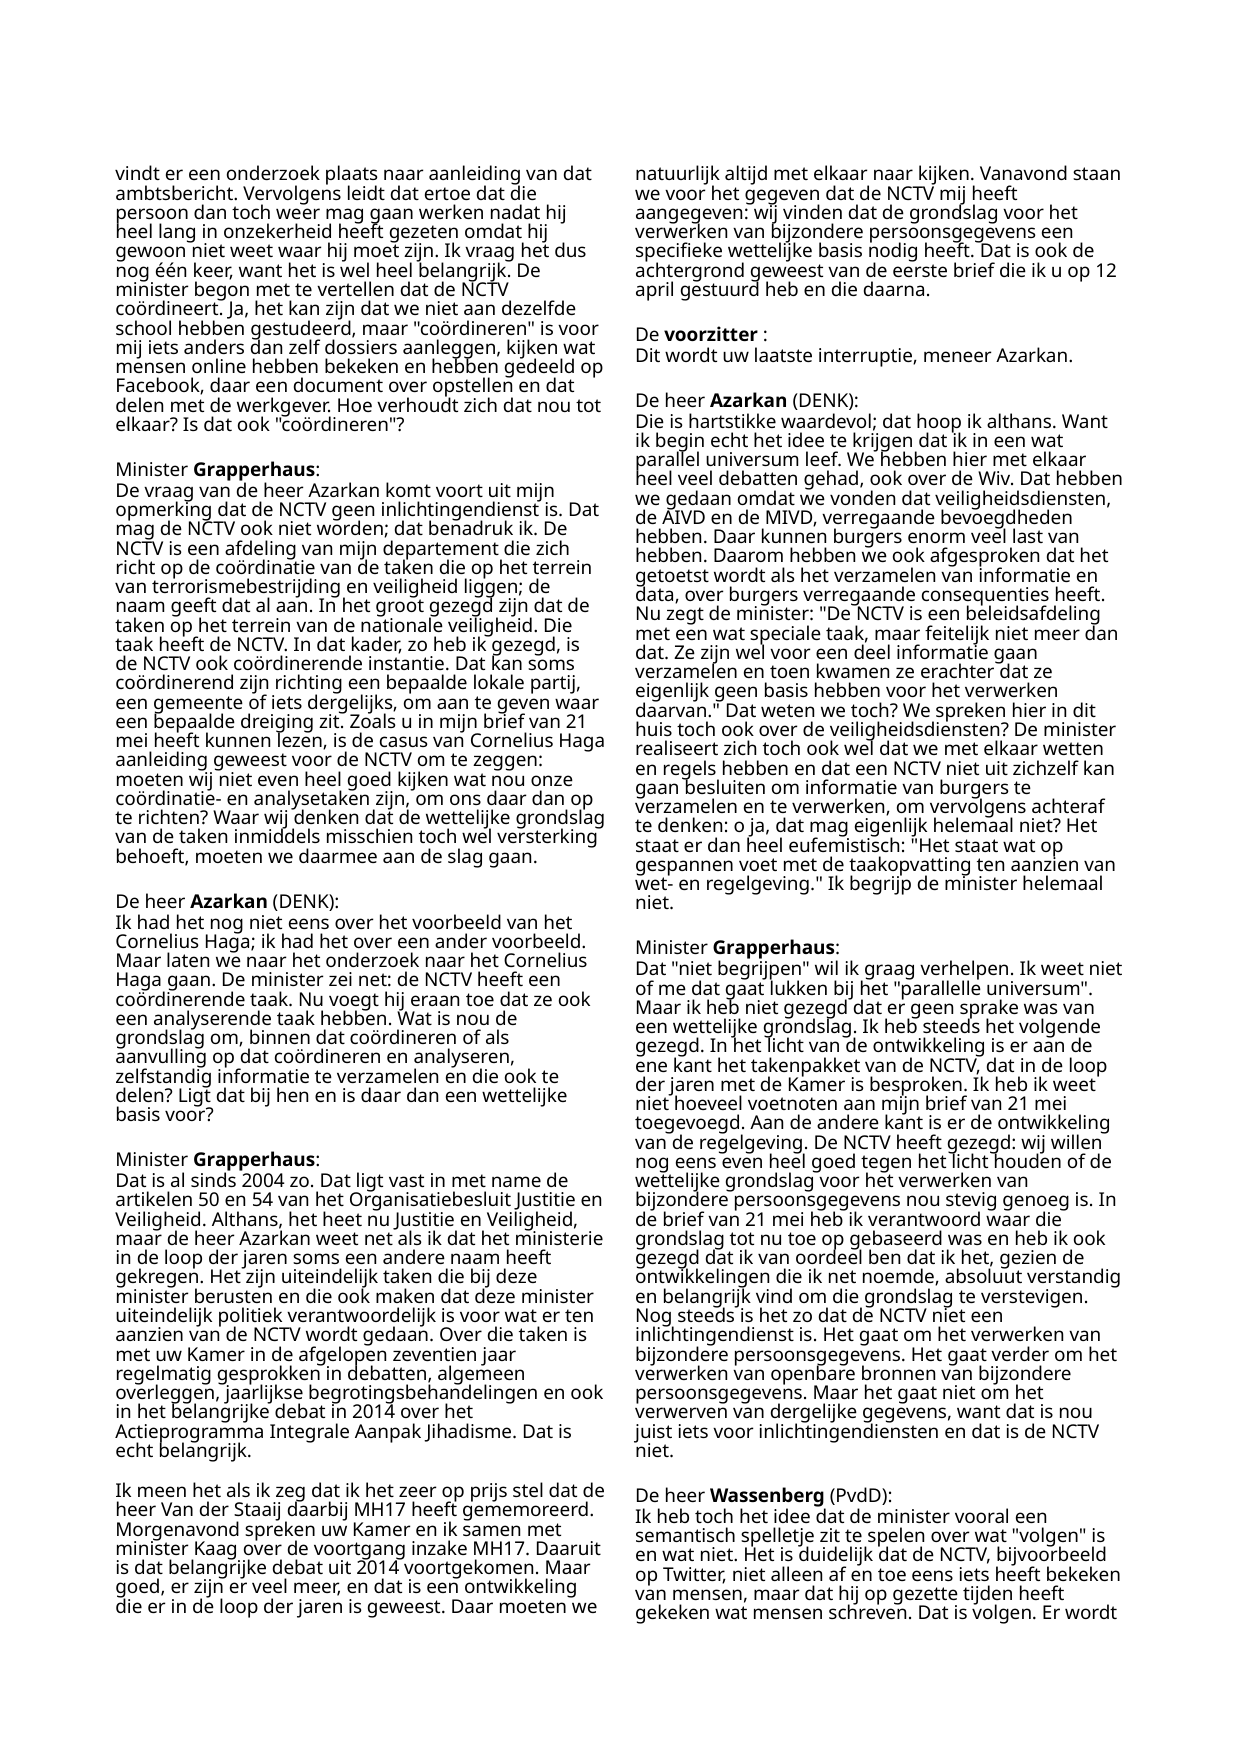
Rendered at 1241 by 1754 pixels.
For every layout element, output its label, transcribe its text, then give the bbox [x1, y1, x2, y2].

text De vraag van de heer Azarkan komt voort uit mijn opmerking dat de NCTV geen inlichtingendienst is. Dat mag de NCTV ook niet worden; dat benadruk ik. De NCTV is een afdeling van mijn departement die zich richt op de coördinatie van de taken die op het terrein van terrorismebestrijding en veiligheid liggen; de naam geeft dat al aan. In het groot gezegd zijn dat de taken op het terrein van de nationale veiligheid. Die taak heeft de NCTV. In dat kader, zo heb ik gezegd, is de NCTV ook coördinerende instantie. Dat kan soms coördinerend zijn richting een bepaalde lokale partij, een gemeente of iets dergelijks, om aan te geven waar een bepaalde dreiging zit. Zoals u in mijn brief van 21 mei heeft kunnen lezen, is de casus van Cornelius Haga aanleiding geweest voor de NCTV om te zeggen: moeten wij niet even heel goed kijken wat nou onze coördinatie- en analysetaken zijn, om ons daar dan op te richten? Waar wij denken dat de wettelijke grondslag van de taken inmiddels misschien toch wel versterking behoeft, moeten we daarmee aan de slag gaan. [115, 482, 605, 867]
text De heer Wassenberg (PvdD): [635, 1482, 1125, 1508]
text De heer Azarkan (DENK): [115, 888, 605, 914]
text Die is hartstikke waardevol; dat hoop ik althans. Want ik begin echt het idee te krijgen dat ik in een wat parallel universum leef. We hebben hier met elkaar heel veel debatten gehad, ook over de Wiv. Dat hebben we gedaan omdat we vonden dat veiligheidsdiensten, de AIVD en de MIVD, verregaande bevoegdheden hebben. Daar kunnen burgers enorm veel last van hebben. Daarom hebben we ook afgesproken dat het getoetst wordt als het verzamelen van informatie en data, over burgers verregaande consequenties heeft. Nu zegt de minister: "De NCTV is een beleidsafdeling met een wat speciale taak, maar feitelijk niet meer dan dat. Ze zijn wel voor een deel informatie gaan verzamelen en toen kwamen ze erachter dat ze eigenlijk geen basis hebben voor het verwerken daarvan." Dat weten we toch? We spreken hier in dit huis toch ook over de veiligheidsdiensten? De minister realiseert zich toch ook wel dat we met elkaar wetten en regels hebben en dat een NCTV niet uit zichzelf kan gaan besluiten om informatie van burgers te verzamelen en te verwerken, om vervolgens achteraf te denken: o ja, dat mag eigenlijk helemaal niet? Het staat er dan heel eufemistisch: "Het staat wat op gespannen voet met de taakopvatting ten aanzien van wet- en regelgeving." Ik begrijp de minister helemaal niet. [635, 413, 1125, 914]
text Ik had het nog niet eens over het voorbeeld van het Cornelius Haga; ik had het over een ander voorbeeld. Maar laten we naar het onderzoek naar het Cornelius Haga gaan. De minister zei net: de NCTV heeft een coördinerende taak. Nu voegt hij eraan toe dat ze ook een analyserende taak hebben. Wat is nou de grondslag om, binnen dat coördineren of als aanvulling op dat coördineren en analyseren, zelfstandig informatie te verzamelen en die ook te delen? Ligt dat bij hen en is daar dan een wettelijke basis voor? [115, 914, 605, 1126]
text De voorzitter : [635, 321, 1125, 347]
text De heer Azarkan (DENK): [635, 387, 1125, 413]
text Dat "niet begrijpen" wil ik graag verhelpen. Ik weet niet of me dat gaat lukken bij het "parallelle universum". Maar ik heb niet gezegd dat er geen sprake was van een wettelijke grondslag. Ik heb steeds het volgende gezegd. In het licht van de ontwikkeling is er aan de ene kant het takenpakket van de NCTV, dat in de loop der jaren met de Kamer is besproken. Ik heb ik weet niet hoeveel voetnoten aan mijn brief van 21 mei toegevoegd. Aan de andere kant is er de ontwikkeling van de regelgeving. De NCTV heeft gezegd: wij willen nog eens even heel goed tegen het licht houden of de wettelijke grondslag voor het verwerken van bijzondere persoonsgegevens nou stevig genoeg is. In de brief van 21 mei heb ik verantwoord waar die grondslag tot nu toe op gebaseerd was en heb ik ook gezegd dat ik van oordeel ben dat ik het, gezien de ontwikkelingen die ik net noemde, absoluut verstandig en belangrijk vind om die grondslag te verstevigen. Nog steeds is het zo dat de NCTV niet een inlichtingendienst is. Het gaat om het verwerken van bijzondere persoonsgegevens. Het gaat verder om het verwerken van openbare bronnen van bijzondere persoonsgegevens. Maar het gaat niet om het verwerven van dergelijke gegevens, want dat is nou juist iets voor inlichtingendiensten en dat is de NCTV niet. [635, 960, 1125, 1461]
text natuurlijk altijd met elkaar naar kijken. Vanavond staan we voor het gegeven dat de NCTV mij heeft aangegeven: wij vinden dat de grondslag voor het verwerken van bijzondere persoonsgegevens een specifieke wettelijke basis nodig heeft. Dat is ook de achtergrond geweest van de eerste brief die ik u op 12 april gestuurd heb en die daarna. [635, 165, 1125, 300]
text Ik meen het als ik zeg dat ik het zeer op prijs stel dat de heer Van der Staaij daarbij MH17 heeft gememoreerd. Morgenavond spreken uw Kamer en ik samen met minister Kaag over de voortgang inzake MH17. Daaruit is dat belangrijke debat uit 2014 voortgekomen. Maar goed, er zijn er veel meer, en dat is een ontwikkeling die er in de loop der jaren is geweest. Daar moeten we [115, 1482, 605, 1617]
text Ik heb toch het idee dat de minister vooral een semantisch spelletje zit te spelen over wat "volgen" is en wat niet. Het is duidelijk dat de NCTV, bijvoorbeeld op Twitter, niet alleen af en toe eens iets heeft bekeken van mensen, maar dat hij op gezette tijden heeft gekeken wat mensen schreven. Dat is volgen. Er wordt [635, 1508, 1125, 1623]
text Minister Grapperhaus: [115, 456, 605, 482]
text Dit wordt uw laatste interruptie, meneer Azarkan. [635, 347, 1125, 366]
text vindt er een onderzoek plaats naar aanleiding van dat ambtsbericht. Vervolgens leidt dat ertoe dat die persoon dan toch weer mag gaan werken nadat hij heel lang in onzekerheid heeft gezeten omdat hij gewoon niet weet waar hij moet zijn. Ik vraag het dus nog één keer, want het is wel heel belangrijk. De minister begon met te vertellen dat de NCTV coördineert. Ja, het kan zijn dat we niet aan dezelfde school hebben gestudeerd, maar "coördineren" is voor mij iets anders dan zelf dossiers aanleggen, kijken wat mensen online hebben bekeken en hebben gedeeld op Facebook, daar een document over opstellen en dat delen met de werkgever. Hoe verhoudt zich dat nou tot elkaar? Is dat ook "coördineren"? [115, 165, 605, 435]
text Minister Grapperhaus: [115, 1146, 605, 1172]
text Minister Grapperhaus: [635, 934, 1125, 960]
text Dat is al sinds 2004 zo. Dat ligt vast in met name de artikelen 50 en 54 van het Organisatiebesluit Justitie en Veiligheid. Althans, het heet nu Justitie en Veiligheid, maar de heer Azarkan weet net als ik dat het ministerie in de loop der jaren soms een andere naam heeft gekregen. Het zijn uiteindelijk taken die bij deze minister berusten en die ook maken dat deze minister uiteindelijk politiek verantwoordelijk is voor wat er ten aanzien van de NCTV wordt gedaan. Over die taken is met uw Kamer in de afgelopen zeventien jaar regelmatig gesprokken in debatten, algemeen overleggen, jaarlijkse begrotingsbehandelingen en ook in het belangrijke debat in 2014 over het Actieprogramma Integrale Aanpak Jihadisme. Dat is echt belangrijk. [115, 1172, 605, 1461]
